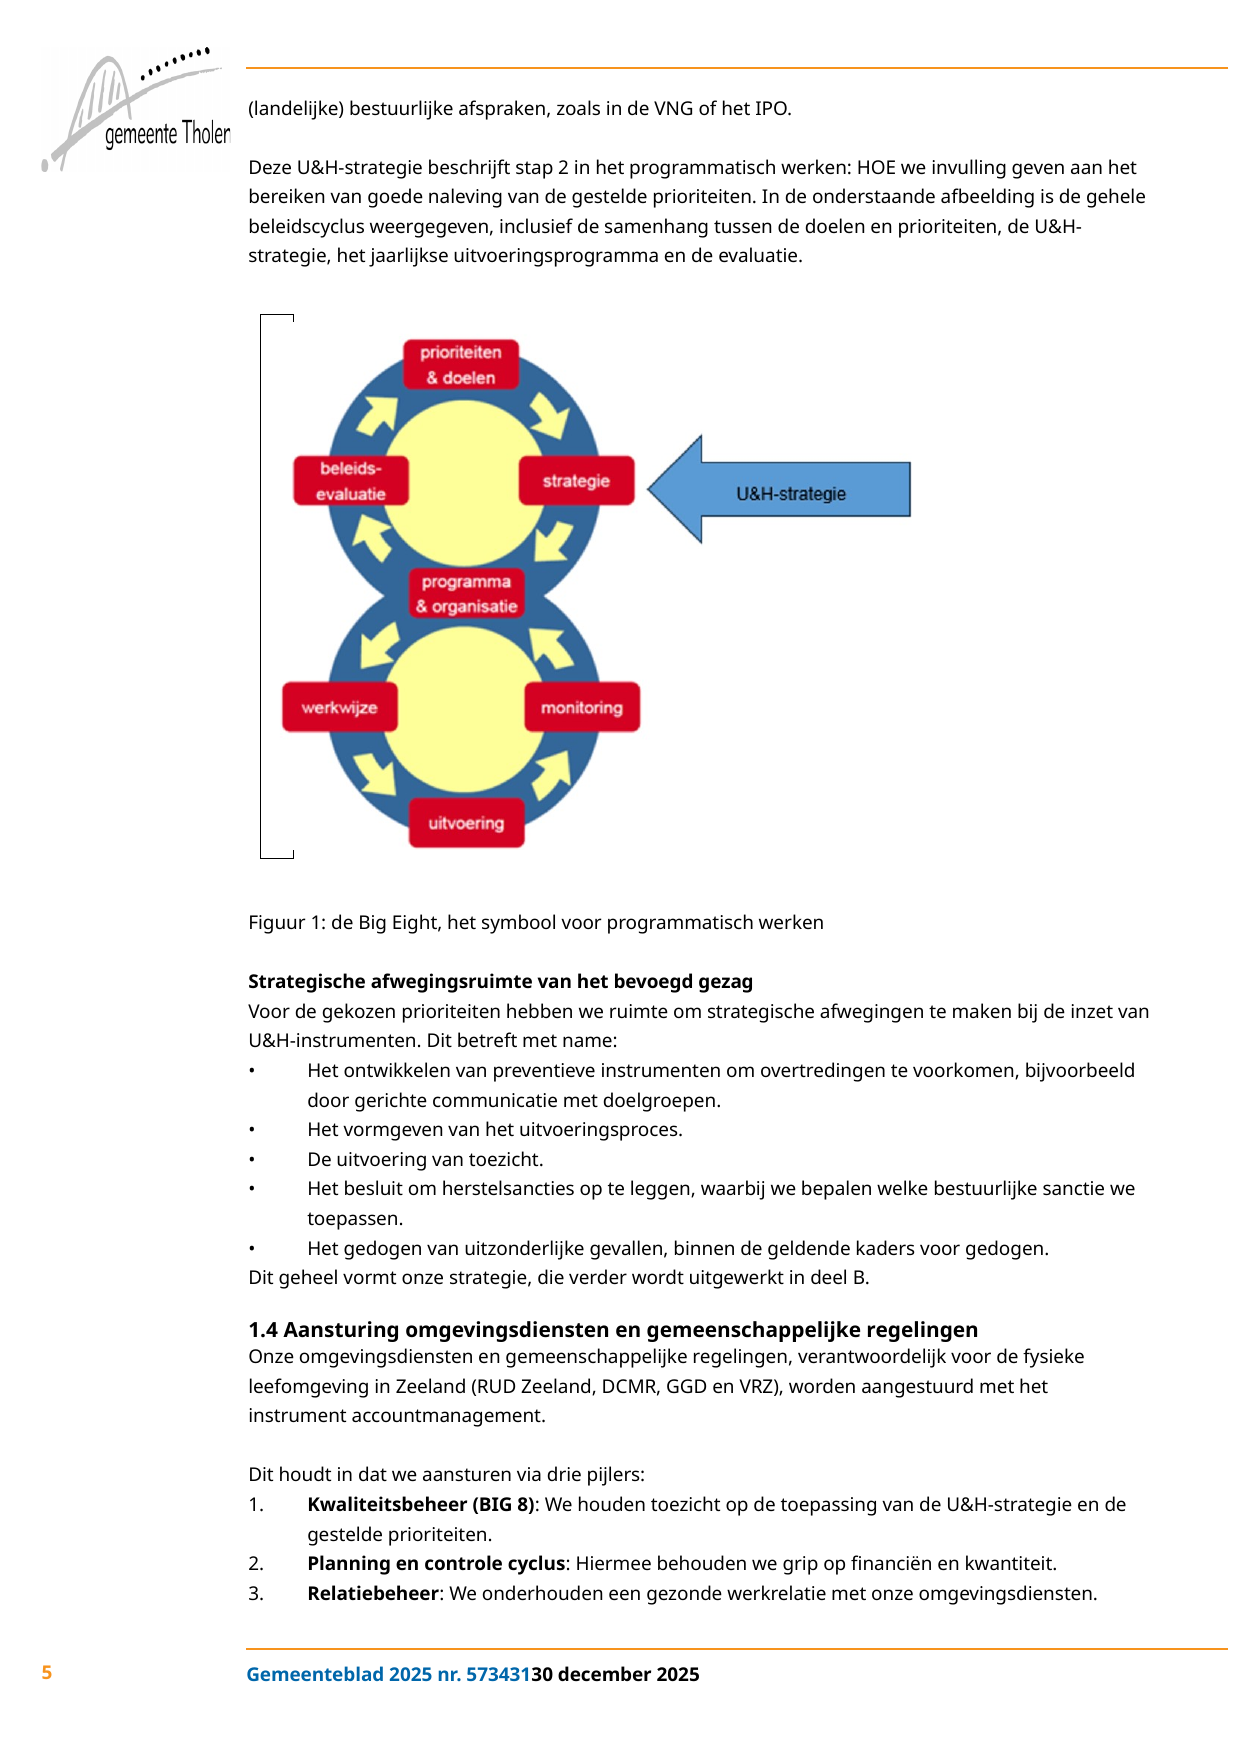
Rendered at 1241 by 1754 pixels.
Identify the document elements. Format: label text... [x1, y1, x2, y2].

text 1.4 Aansturing omgevingsdiensten en gemeenschappelijke regelingen [248, 1315, 1152, 1343]
list Het vormgeven van het uitvoeringsproces. [248, 1116, 1152, 1142]
text Dit houdt in dat we aansturen via drie pijlers: [248, 1462, 1152, 1487]
picture [268, 322, 1173, 850]
text (landelijke) bestuurlijke afspraken, zoals in de VNG of het IPO. [248, 95, 1152, 121]
list Planning en controle cyclus: Hiermee behouden we grip op financiën en kwantiteit. [248, 1550, 1152, 1576]
text Deze U&H-strategie beschrijft stap 2 in het programmatisch werken: HOE we invulling geven aan het bereiken van goede naleving van de gestelde prioriteiten. In de onderstaande afbeelding is de gehele beleidscyclus weergegeven, inclusief de samenhang tussen de doelen en prioriteiten, de U&H-strategie, het jaarlijkse uitvoeringsprogramma en de evaluatie. [248, 154, 1152, 268]
text Dit geheel vormt onze strategie, die verder wordt uitgewerkt in deel B. [248, 1264, 1152, 1290]
list Relatiebeheer: We onderhouden een gezonde werkrelatie met onze omgevingsdiensten. [248, 1580, 1152, 1606]
text Onze omgevingsdiensten en gemeenschappelijke regelingen, verantwoordelijk voor de fysieke leefomgeving in Zeeland (RUD Zeeland, DCMR, GGD en VRZ), worden aangestuurd met het instrument accountmanagement. [248, 1343, 1152, 1428]
list Het ontwikkelen van preventieve instrumenten om overtredingen te voorkomen, bijvoorbeeld door gerichte communicatie met doelgroepen. [248, 1057, 1152, 1113]
text Figuur 1: de Big Eight, het symbool voor programmatisch werken [248, 909, 1152, 935]
list Het besluit om herstelsancties op te leggen, waarbij we bepalen welke bestuurlijke sanctie we toepassen. [248, 1176, 1152, 1231]
list Het gedogen van uitzonderlijke gevallen, binnen de geldende kaders voor gedogen. [248, 1235, 1152, 1261]
text Voor de gekozen prioriteiten hebben we ruimte om strategische afwegingen te maken bij de inzet van U&H-instrumenten. Dit betreft met name: [248, 998, 1152, 1053]
text Strategische afwegingsruimte van het bevoegd gezag [248, 968, 1152, 994]
list Kwaliteitsbeheer (BIG 8): We houden toezicht op de toepassing van de U&H-strategie en de gestelde prioriteiten. [248, 1491, 1152, 1546]
list De uitvoering van toezicht. [248, 1146, 1152, 1172]
picture [41, 47, 231, 172]
